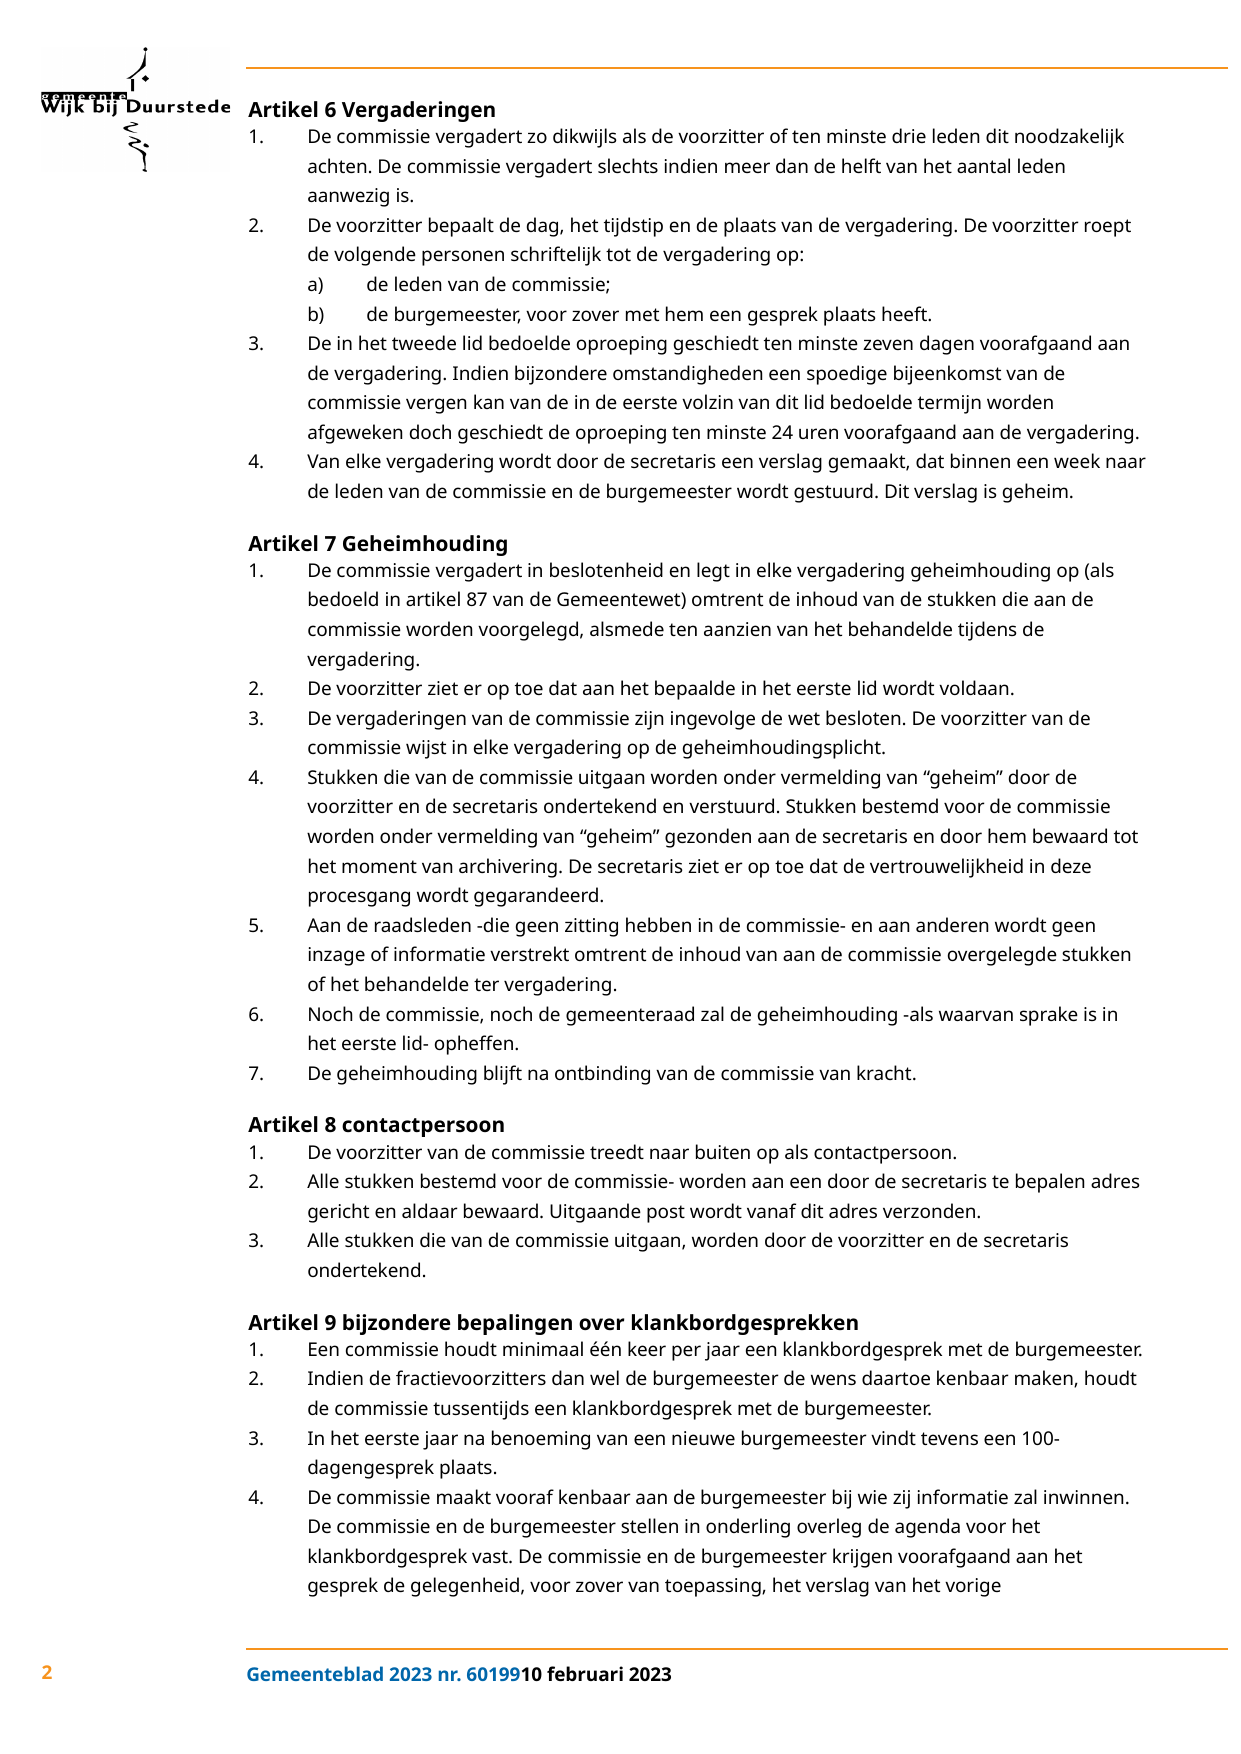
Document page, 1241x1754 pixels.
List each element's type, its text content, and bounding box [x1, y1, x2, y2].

list De voorzitter van de commissie treedt naar buiten op als contactpersoon. [248, 1139, 1152, 1164]
list Alle stukken die van de commissie uitgaan, worden door de voorzitter en de secretaris ondertekend. [248, 1228, 1152, 1283]
list De in het tweede lid bedoelde oproeping geschiedt ten minste zeven dagen voorafgaand aan de vergadering. Indien bijzondere omstandigheden een spoedige bijeenkomst van de commissie vergen kan van de in de eerste volzin van dit lid bedoelde termijn worden afgeweken doch geschiedt de oproeping ten minste 24 uren voorafgaand aan de vergadering. [248, 330, 1152, 445]
text Artikel 6 Vergaderingen [248, 95, 1152, 123]
list Van elke vergadering wordt door de secretaris een verslag gemaakt, dat binnen een week naar de leden van de commissie en de burgemeester wordt gestuurd. Dit verslag is geheim. [248, 449, 1152, 504]
list Een commissie houdt minimaal één keer per jaar een klankbordgesprek met de burgemeester. [248, 1336, 1152, 1362]
list de burgemeester, voor zover met hem een gesprek plaats heeft. [307, 301, 1152, 326]
list Indien de fractievoorzitters dan wel de burgemeester de wens daartoe kenbaar maken, houdt de commissie tussentijds een klankbordgesprek met de burgemeester. [248, 1366, 1152, 1421]
list De voorzitter ziet er op toe dat aan het bepaalde in het eerste lid wordt voldaan. [248, 675, 1152, 701]
list Stukken die van de commissie uitgaan worden onder vermelding van “geheim” door de voorzitter en de secretaris ondertekend en verstuurd. Stukken bestemd voor de commissie worden onder vermelding van “geheim” gezonden aan de secretaris en door hem bewaard tot het moment van archivering. De secretaris ziet er op toe dat de vertrouwelijkheid in deze procesgang wordt gegarandeerd. [248, 764, 1152, 908]
list Noch de commissie, noch de gemeenteraad zal de geheimhouding -als waarvan sprake is in het eerste lid- opheffen. [248, 1001, 1152, 1056]
list Alle stukken bestemd voor de commissie- worden aan een door de secretaris te bepalen adres gericht en aldaar bewaard. Uitgaande post wordt vanaf dit adres verzonden. [248, 1168, 1152, 1224]
list de leden van de commissie; [307, 271, 1152, 297]
list De voorzitter bepaalt de dag, het tijdstip en de plaats van de vergadering. De voorzitter roept de volgende personen schriftelijk tot de vergadering op: [248, 212, 1152, 267]
list De geheimhouding blijft na ontbinding van de commissie van kracht. [248, 1060, 1152, 1086]
list De commissie vergadert in beslotenheid en legt in elke vergadering geheimhouding op (als bedoeld in artikel 87 van de Gemeentewet) omtrent de inhoud van de stukken die aan de commissie worden voorgelegd, alsmede ten aanzien van het behandelde tijdens de vergadering. [248, 557, 1152, 672]
list Aan de raadsleden -die geen zitting hebben in de commissie- en aan anderen wordt geen inzage of informatie verstrekt omtrent de inhoud van aan de commissie overgelegde stukken of het behandelde ter vergadering. [248, 912, 1152, 997]
list In het eerste jaar na benoeming van een nieuwe burgemeester vindt tevens een 100-dagengesprek plaats. [248, 1425, 1152, 1480]
list De commissie maakt vooraf kenbaar aan de burgemeester bij wie zij informatie zal inwinnen. De commissie en de burgemeester stellen in onderling overleg de agenda voor het klankbordgesprek vast. De commissie en de burgemeester krijgen voorafgaand aan het gesprek de gelegenheid, voor zover van toepassing, het verslag van het vorige [248, 1484, 1152, 1598]
text Artikel 7 Geheimhouding [248, 529, 1152, 557]
text Artikel 9 bijzondere bepalingen over klankbordgesprekken [248, 1308, 1152, 1336]
picture [41, 47, 231, 172]
text Artikel 8 contactpersoon [248, 1110, 1152, 1139]
list De vergaderingen van de commissie zijn ingevolge de wet besloten. De voorzitter van de commissie wijst in elke vergadering op de geheimhoudingsplicht. [248, 705, 1152, 760]
list De commissie vergadert zo dikwijls als de voorzitter of ten minste drie leden dit noodzakelijk achten. De commissie vergadert slechts indien meer dan de helft van het aantal leden aanwezig is. [248, 123, 1152, 208]
